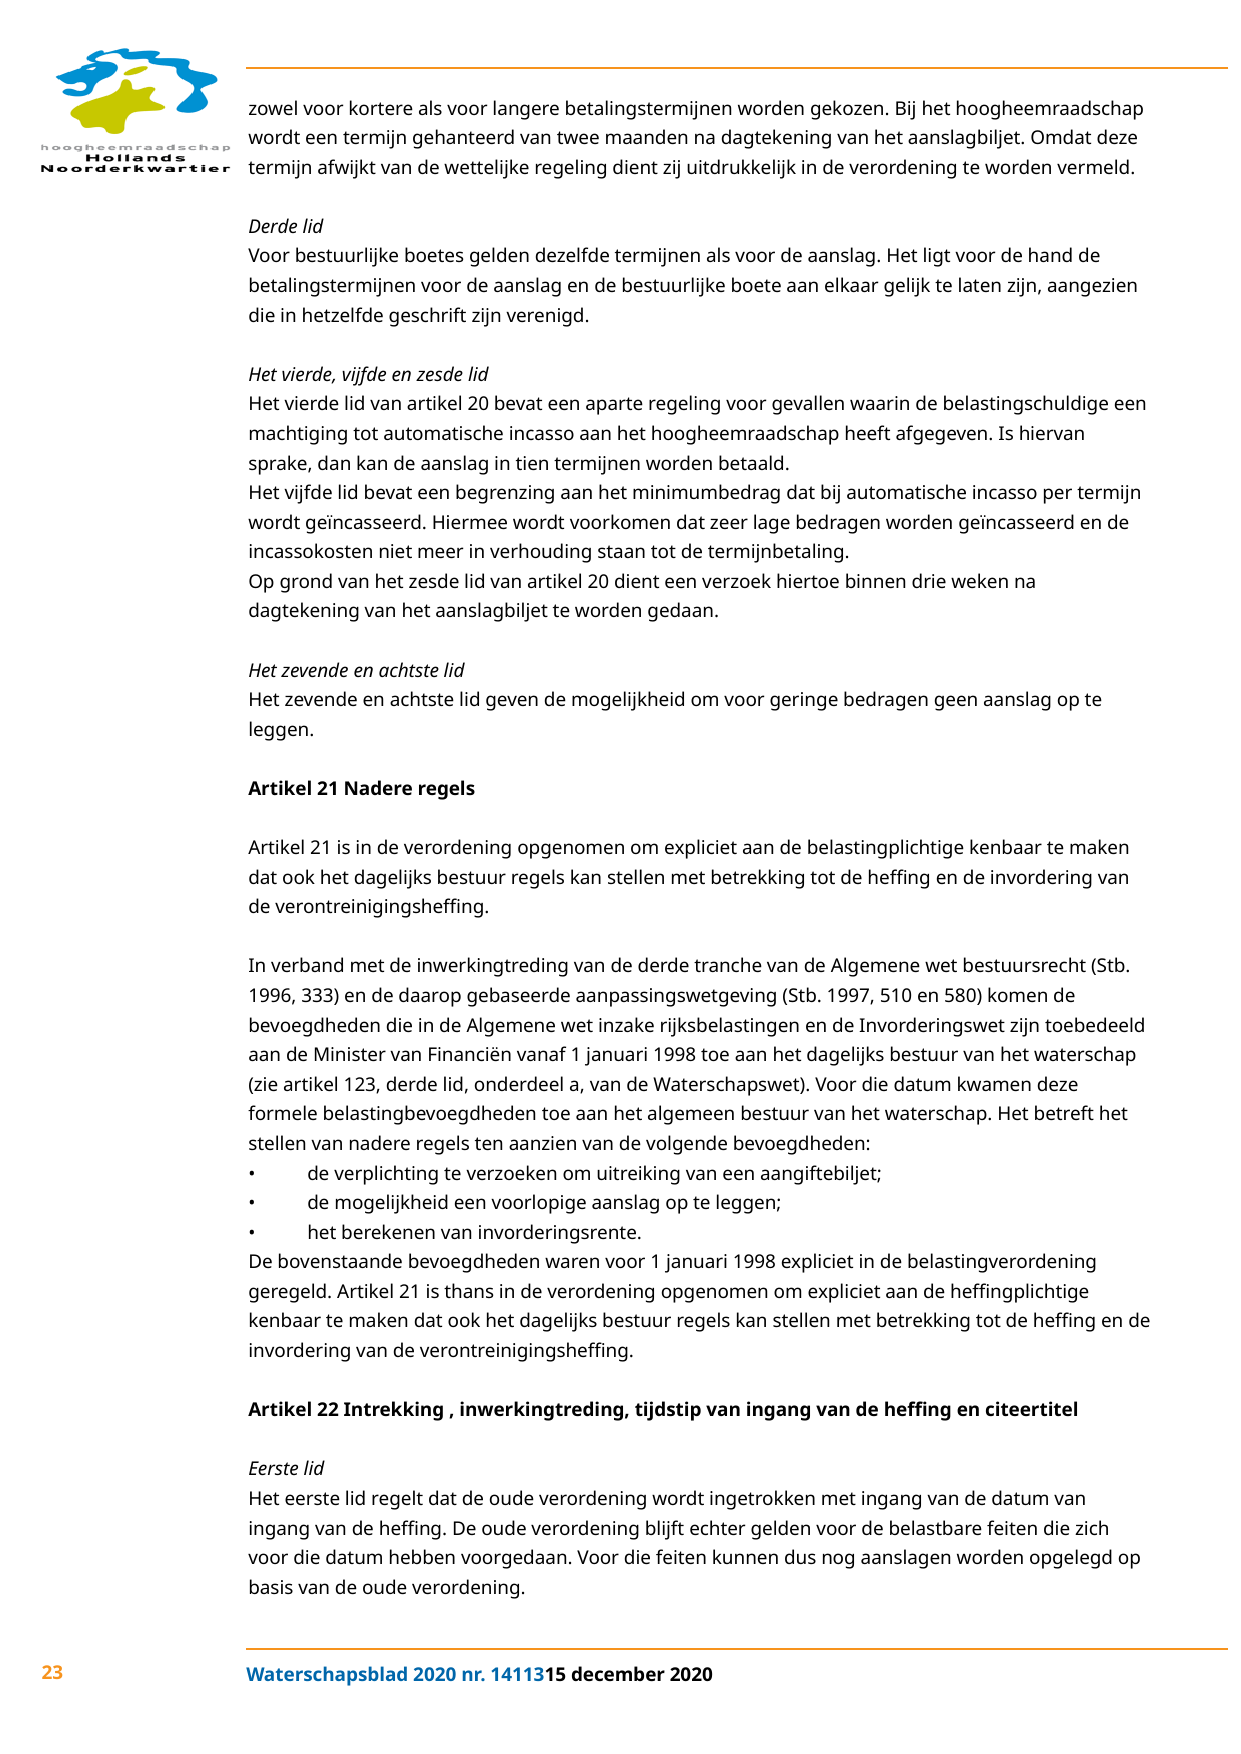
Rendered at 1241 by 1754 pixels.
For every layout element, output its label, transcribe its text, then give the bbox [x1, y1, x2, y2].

text Het zevende en achtste lid [248, 657, 1152, 683]
picture [41, 47, 231, 172]
text Artikel 21 Nadere regels [248, 775, 1152, 801]
text Het eerste lid regelt dat de oude verordening wordt ingetrokken met ingang van de datum van ingang van de heffing. De oude verordening blijft echter gelden voor de belastbare feiten die zich voor die datum hebben voorgedaan. Voor die feiten kunnen dus nog aanslagen worden opgelegd op basis van de oude verordening. [248, 1485, 1152, 1600]
text Op grond van het zesde lid van artikel 20 dient een verzoek hiertoe binnen drie weken na dagtekening van het aanslagbiljet te worden gedaan. [248, 568, 1152, 623]
list de verplichting te verzoeken om uitreiking van een aangiftebiljet; [248, 1160, 1152, 1186]
text Eerste lid [248, 1456, 1152, 1481]
text Derde lid [248, 213, 1152, 239]
text zowel voor kortere als voor langere betalingstermijnen worden gekozen. Bij het hoogheemraadschap wordt een termijn gehanteerd van twee maanden na dagtekening van het aanslagbiljet. Omdat deze termijn afwijkt van de wettelijke regeling dient zij uitdrukkelijk in de verordening te worden vermeld. [248, 95, 1152, 180]
text Het vijfde lid bevat een begrenzing aan het minimumbedrag dat bij automatische incasso per termijn wordt geïncasseerd. Hiermee wordt voorkomen dat zeer lage bedragen worden geïncasseerd en de incassokosten niet meer in verhouding staan tot de termijnbetaling. [248, 479, 1152, 564]
text Artikel 21 is in de verordening opgenomen om expliciet aan de belastingplichtige kenbaar te maken dat ook het dagelijks bestuur regels kan stellen met betrekking tot de heffing en de invordering van de verontreinigingsheffing. [248, 834, 1152, 919]
text Voor bestuurlijke boetes gelden dezelfde termijnen als voor de aanslag. Het ligt voor de hand de betalingstermijnen voor de aanslag en de bestuurlijke boete aan elkaar gelijk te laten zijn, aangezien die in hetzelfde geschrift zijn verenigd. [248, 243, 1152, 328]
text Artikel 22 Intrekking , inwerkingtreding, tijdstip van ingang van de heffing en citeertitel [248, 1396, 1152, 1422]
text Het zevende en achtste lid geven de mogelijkheid om voor geringe bedragen geen aanslag op te leggen. [248, 686, 1152, 742]
text In verband met de inwerkingtreding van de derde tranche van de Algemene wet bestuursrecht (Stb. 1996, 333) en de daarop gebaseerde aanpassingswetgeving (Stb. 1997, 510 en 580) komen de bevoegdheden die in de Algemene wet inzake rijksbelastingen en de Invorderingswet zijn toebedeeld aan de Minister van Financiën vanaf 1 januari 1998 toe aan het dagelijks bestuur van het waterschap (zie artikel 123, derde lid, onderdeel a, van de Waterschapswet). Voor die datum kwamen deze formele belastingbevoegdheden toe aan het algemeen bestuur van het waterschap. Het betreft het stellen van nadere regels ten aanzien van de volgende bevoegdheden: [248, 953, 1152, 1156]
list het berekenen van invorderingsrente. [248, 1219, 1152, 1245]
list de mogelijkheid een voorlopige aanslag op te leggen; [248, 1189, 1152, 1215]
text Het vierde lid van artikel 20 bevat een aparte regeling voor gevallen waarin de belastingschuldige een machtiging tot automatische incasso aan het hoogheemraadschap heeft afgegeven. Is hiervan sprake, dan kan de aanslag in tien termijnen worden betaald. [248, 391, 1152, 476]
text De bovenstaande bevoegdheden waren voor 1 januari 1998 expliciet in de belastingverordening geregeld. Artikel 21 is thans in de verordening opgenomen om expliciet aan de heffingplichtige kenbaar te maken dat ook het dagelijks bestuur regels kan stellen met betrekking tot de heffing en de invordering van de verontreinigingsheffing. [248, 1248, 1152, 1363]
text Het vierde, vijfde en zesde lid [248, 361, 1152, 387]
